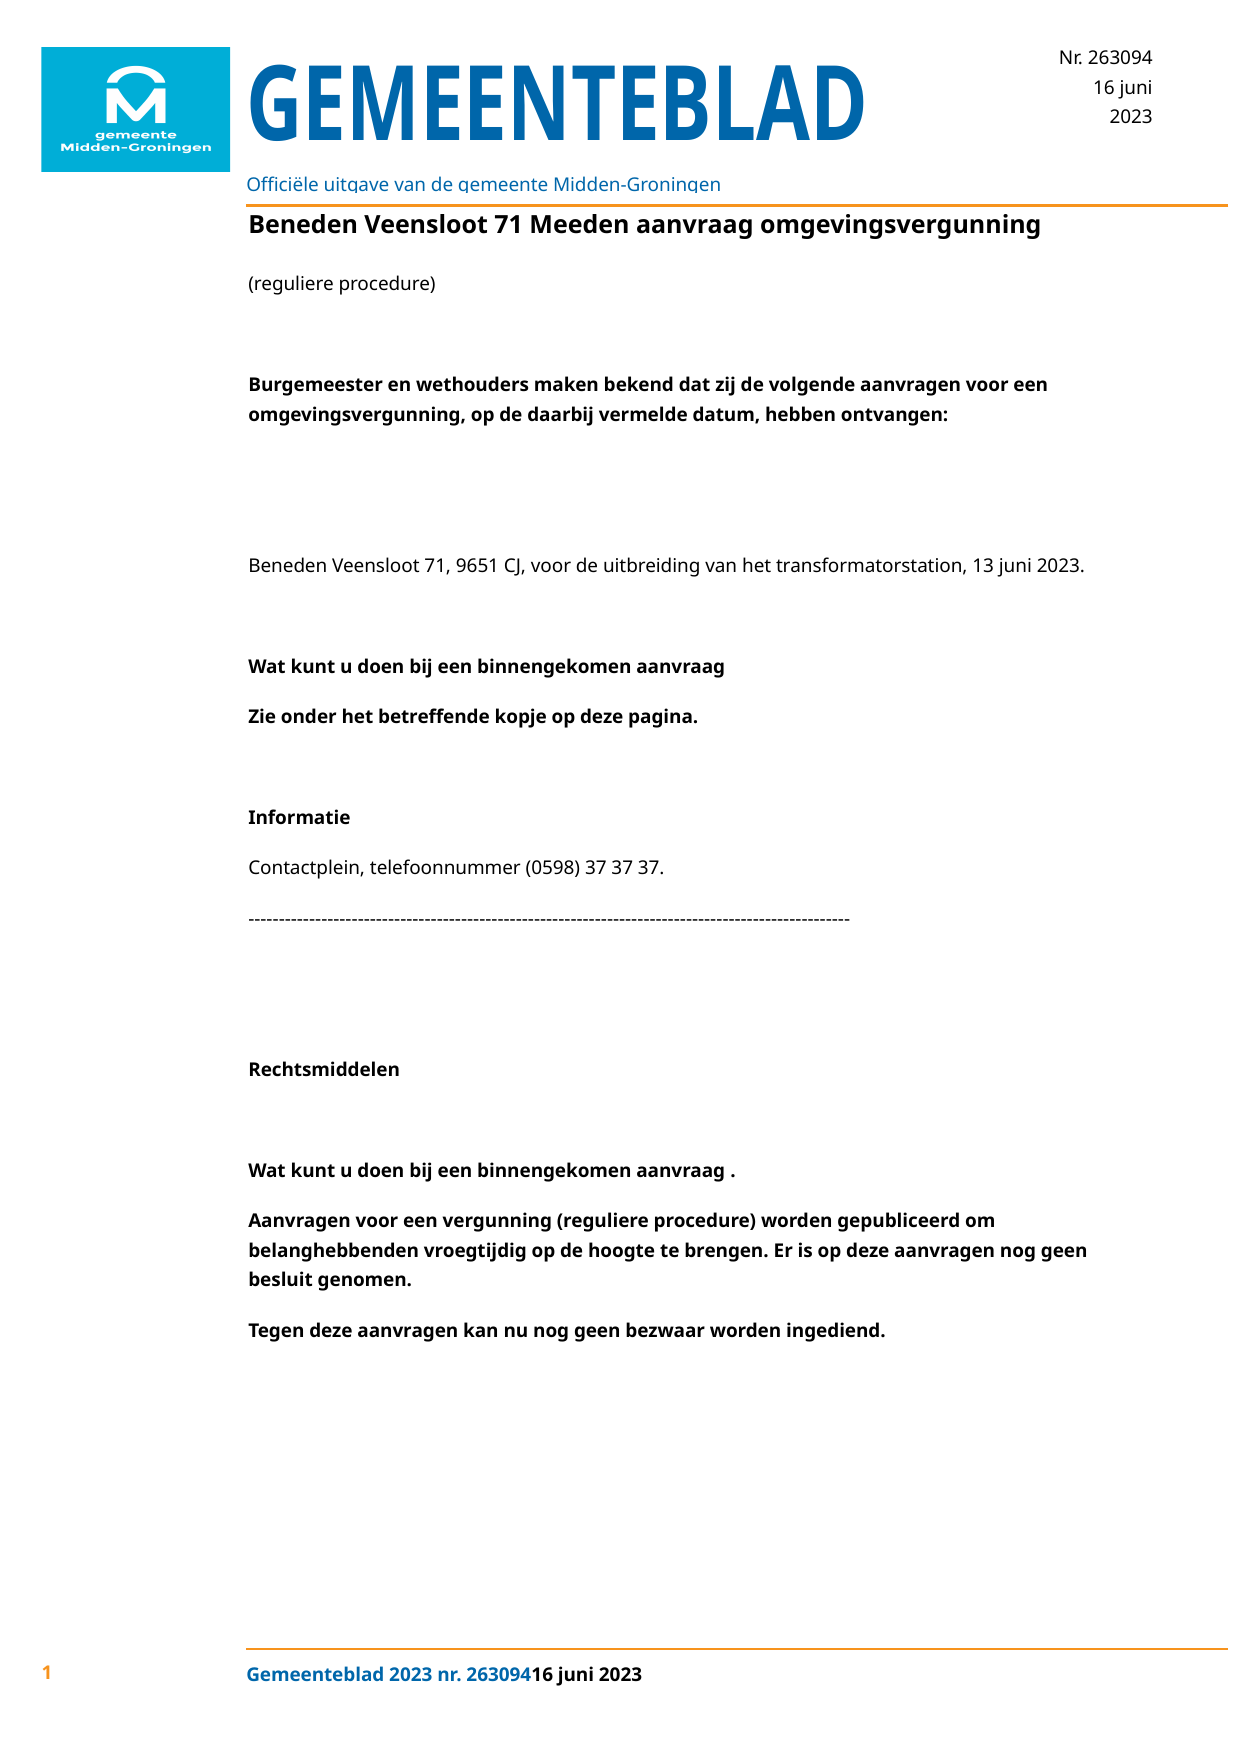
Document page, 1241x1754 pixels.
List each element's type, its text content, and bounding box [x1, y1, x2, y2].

text Beneden Veensloot 71 Meeden aanvraag omgevingsvergunning [248, 207, 1152, 241]
picture [108, 66, 164, 82]
picture [184, 146, 190, 153]
text Zie onder het betreffende kopje op deze pagina. [248, 703, 1152, 729]
text (reguliere procedure) [248, 270, 1152, 296]
text Contactplein, telefoonnummer (0598) 37 37 37. [248, 854, 1152, 880]
text Wat kunt u doen bij een binnengekomen aanvraag [248, 653, 1152, 678]
text Wat kunt u doen bij een binnengekomen aanvraag . [248, 1157, 1152, 1183]
text Aanvragen voor een vergunning (reguliere procedure) worden gepubliceerd om belanghebbenden vroegtijdig op de hoogte te brengen. Er is op deze aanvragen nog geen besluit genomen. [248, 1207, 1152, 1292]
text --------------------------------------------------------------------------------------------------- [248, 905, 1152, 931]
text Informatie [248, 804, 1152, 830]
text Burgemeester en wethouders maken bekend dat zij de volgende aanvragen voor een omgevingsvergunning, op de daarbij vermelde datum, hebben ontvangen: [248, 371, 1152, 426]
text Beneden Veensloot 71, 9651 CJ, voor de uitbreiding van het transformatorstation, 13 juni 2023. [248, 552, 1152, 578]
text Tegen deze aanvragen kan nu nog geen bezwaar worden ingediend. [248, 1317, 1152, 1343]
text Rechtsmiddelen [248, 1056, 1152, 1082]
picture [107, 89, 165, 122]
